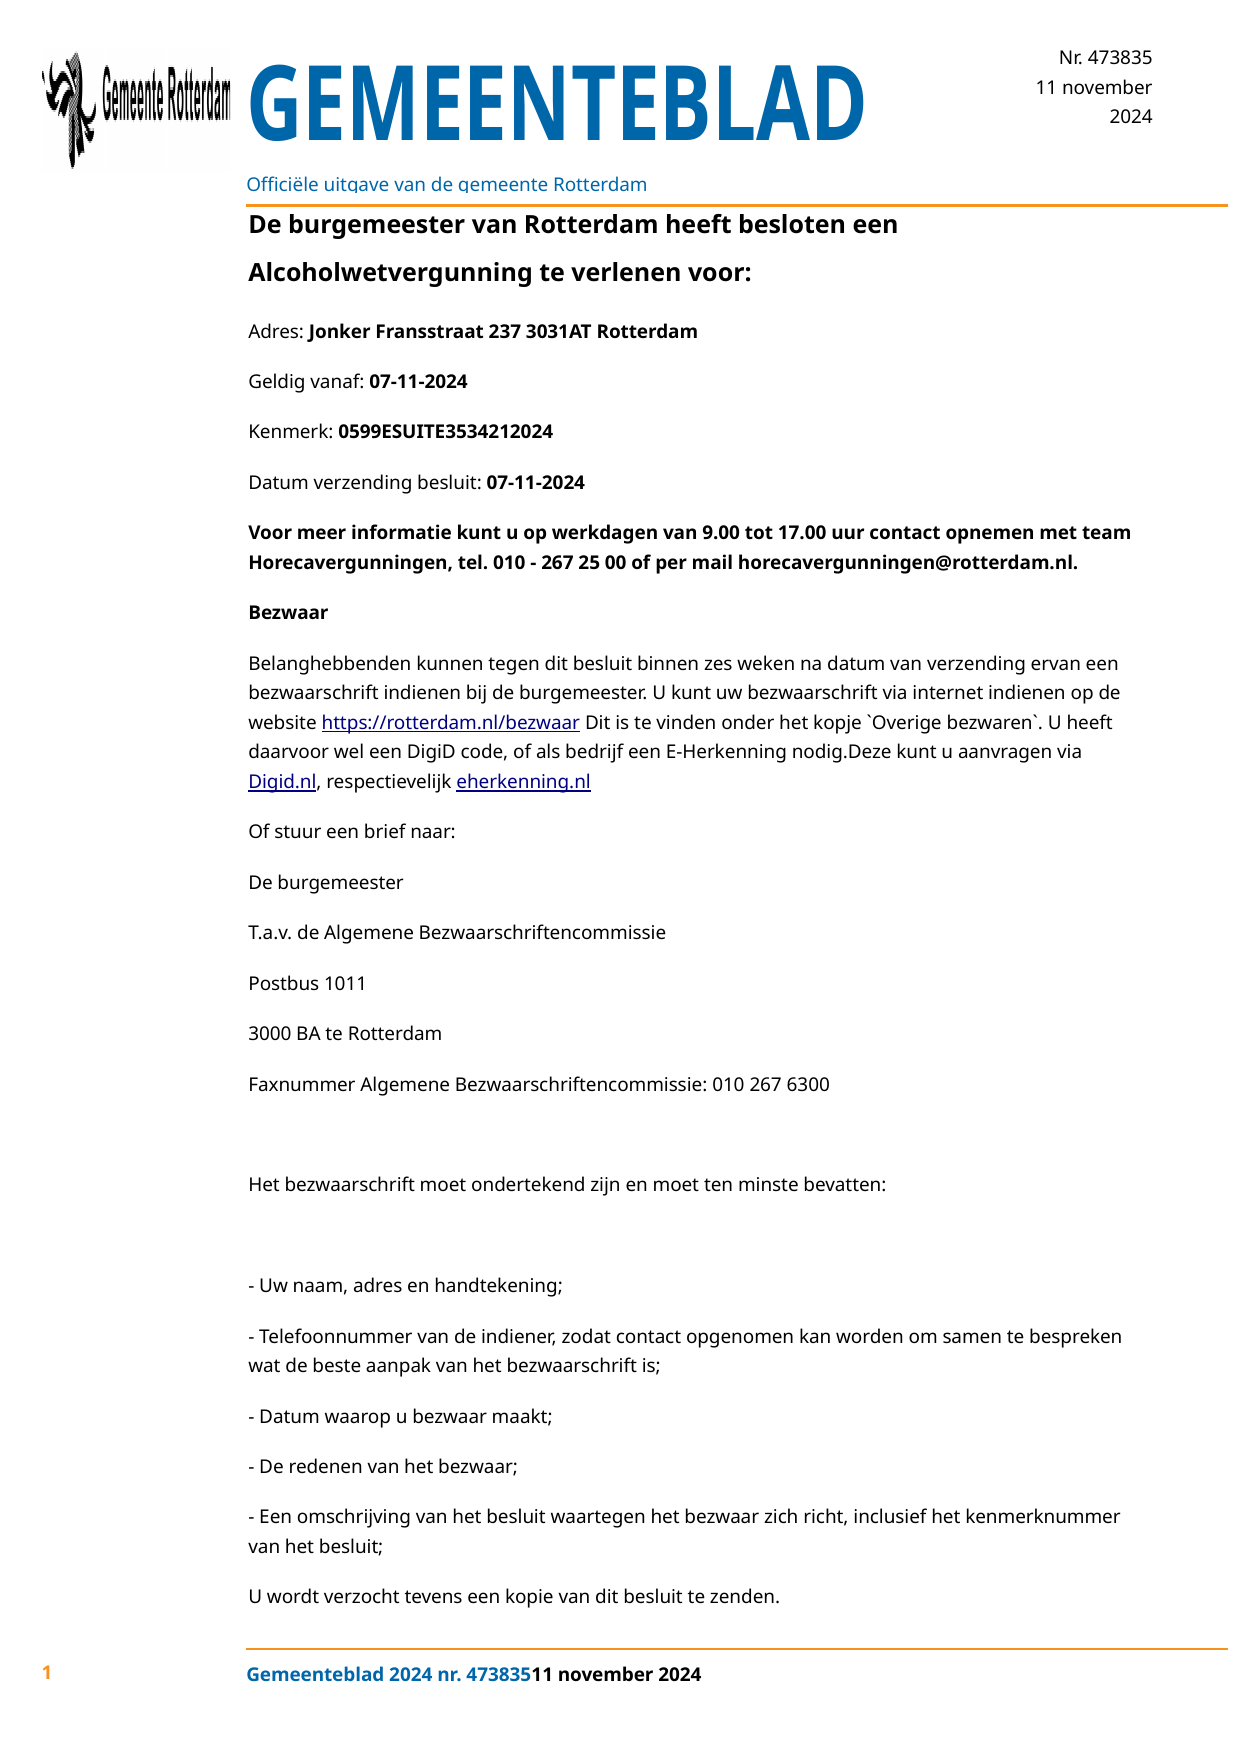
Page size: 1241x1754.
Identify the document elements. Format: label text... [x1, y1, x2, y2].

text Faxnummer Algemene Bezwaarschriftencommissie: 010 267 6300 [248, 1071, 1152, 1097]
text Kenmerk: 0599ESUITE3534212024 [248, 419, 1152, 444]
text De burgemeester van Rotterdam heeft besloten een Alcoholwetvergunning te verlenen voor: [248, 207, 1152, 288]
text De burgemeester [248, 869, 1152, 895]
text - Uw naam, adres en handtekening; [248, 1272, 1152, 1298]
text - De redenen van het bezwaar; [248, 1453, 1152, 1479]
text Belanghebbenden kunnen tegen dit besluit binnen zes weken na datum van verzending ervan een bezwaarschrift indienen bij de burgemeester. U kunt uw bezwaarschrift via internet indienen op de website https://rotterdam.nl/bezwaar Dit is te vinden onder het kopje `Overige bezwaren`. U heeft daarvoor wel een DigiD code, of als bedrijf een E-Herkenning nodig.Deze kunt u aanvragen via Digid.nl, respectievelijk eherkenning.nl [248, 650, 1152, 794]
text Of stuur een brief naar: [248, 819, 1152, 844]
text Het bezwaarschrift moet ondertekend zijn en moet ten minste bevatten: [248, 1172, 1152, 1197]
text Geldig vanaf: 07-11-2024 [248, 368, 1152, 394]
text Postbus 1011 [248, 970, 1152, 996]
text Voor meer informatie kunt u op werkdagen van 9.00 tot 17.00 uur contact opnemen met team Horecavergunningen, tel. 010 - 267 25 00 of per mail horecavergunningen@rotterdam.nl. [248, 519, 1152, 575]
text Adres: Jonker Fransstraat 237 3031AT Rotterdam [248, 318, 1152, 344]
text T.a.v. de Algemene Bezwaarschriftencommissie [248, 919, 1152, 945]
text Bezwaar [248, 599, 1152, 625]
picture [41, 47, 231, 172]
text - Een omschrijving van het besluit waartegen het bezwaar zich richt, inclusief het kenmerknummer van het besluit; [248, 1504, 1152, 1559]
text - Telefoonnummer van de indiener, zodat contact opgenomen kan worden om samen te bespreken wat de beste aanpak van het bezwaarschrift is; [248, 1323, 1152, 1378]
text 3000 BA te Rotterdam [248, 1020, 1152, 1046]
text - Datum waarop u bezwaar maakt; [248, 1403, 1152, 1429]
text U wordt verzocht tevens een kopie van dit besluit te zenden. [248, 1584, 1152, 1609]
text Datum verzending besluit: 07-11-2024 [248, 469, 1152, 495]
